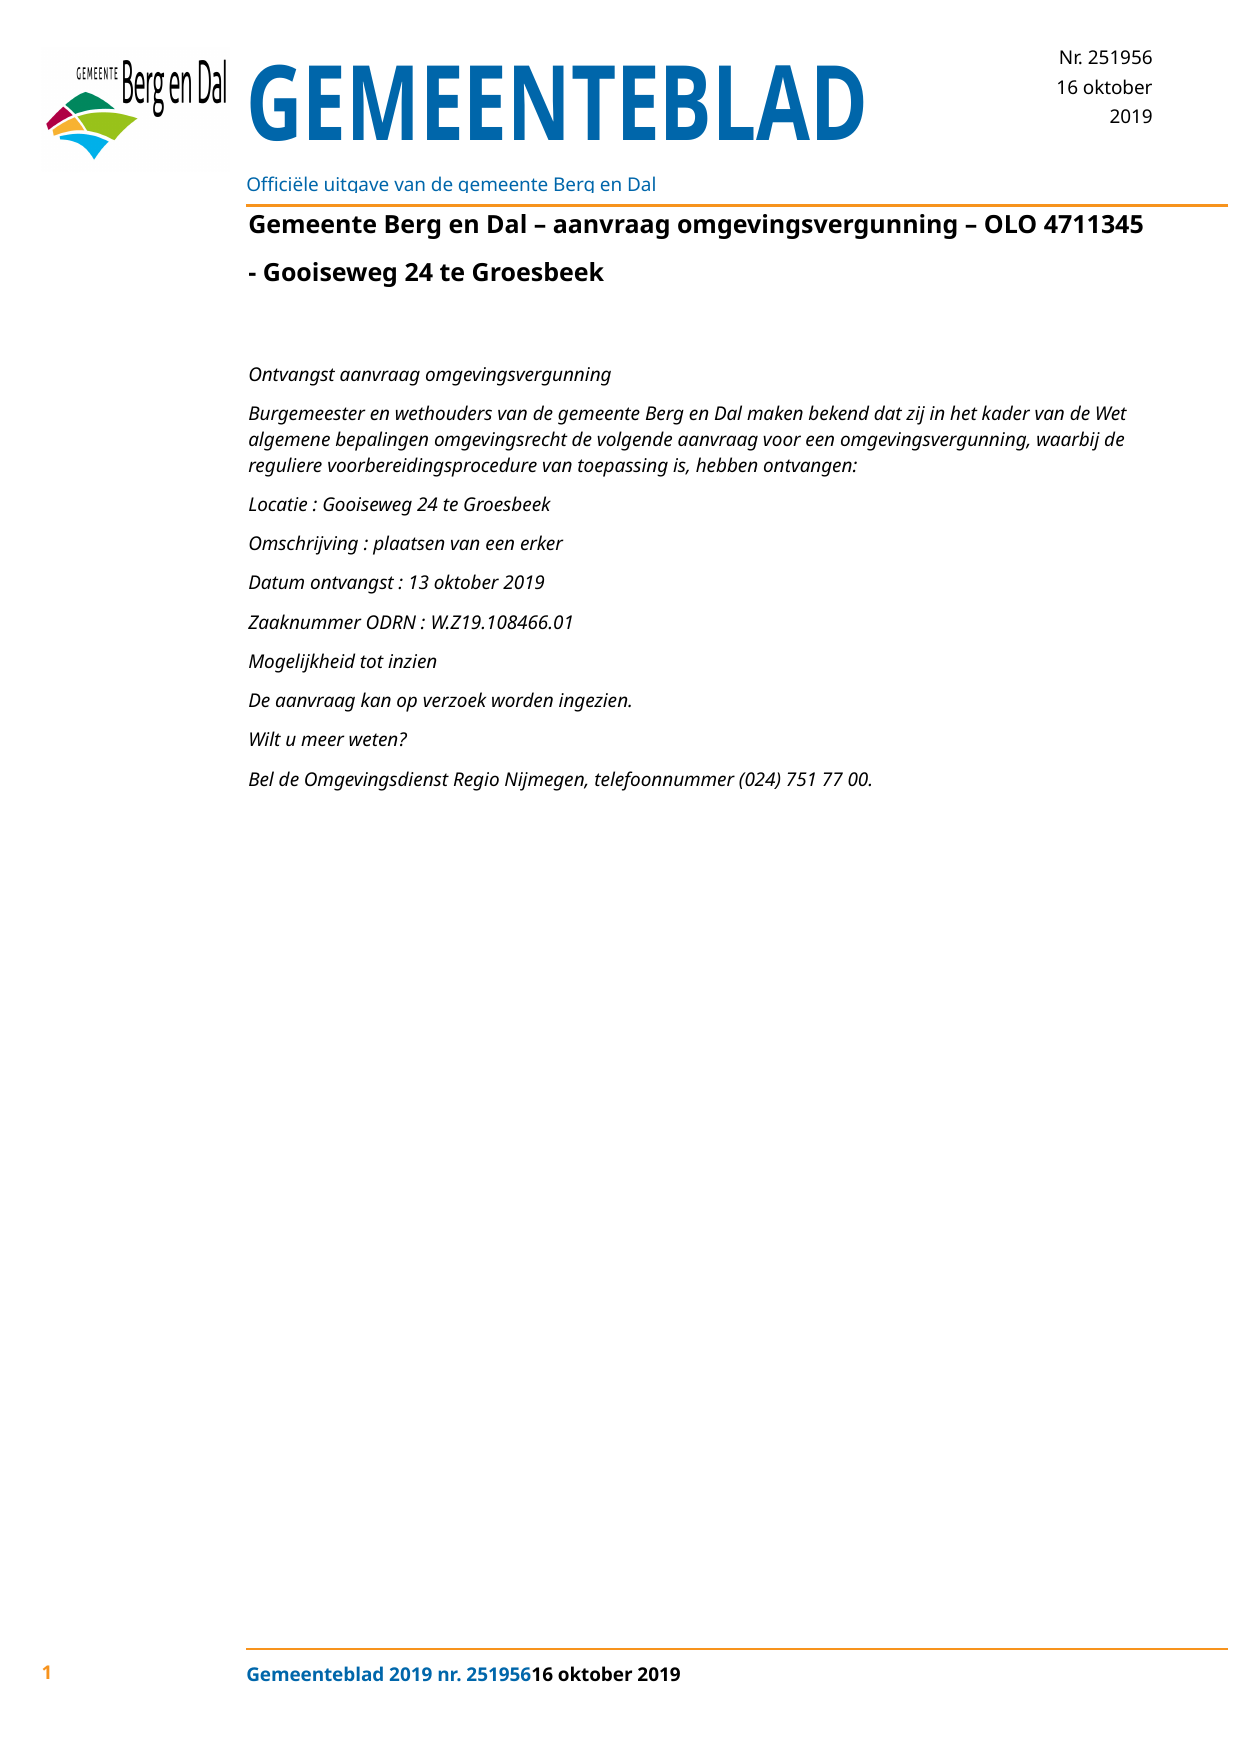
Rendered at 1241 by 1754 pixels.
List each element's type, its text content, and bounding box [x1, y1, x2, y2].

text Datum ontvangst : 13 oktober 2019 [248, 569, 1152, 595]
text Bel de Omgevingsdienst Regio Nijmegen, telefoonnummer (024) 751 77 00. [248, 766, 1152, 792]
text Burgemeester en wethouders van de gemeente Berg en Dal maken bekend dat zij in het kader van de Wet algemene bepalingen omgevingsrecht de volgende aanvraag voor een omgevingsvergunning, waarbij de reguliere voorbereidingsprocedure van toepassing is, hebben ontvangen: [248, 400, 1152, 477]
text Locatie : Gooiseweg 24 te Groesbeek [248, 491, 1152, 517]
text Wilt u meer weten? [248, 727, 1152, 752]
text Omschrijving : plaatsen van een erker [248, 530, 1152, 556]
text Zaaknummer ODRN : W.Z19.108466.01 [248, 609, 1152, 634]
text Mogelijkheid tot inzien [248, 648, 1152, 674]
picture [41, 47, 231, 172]
text Ontvangst aanvraag omgevingsvergunning [248, 361, 1152, 387]
text De aanvraag kan op verzoek worden ingezien. [248, 687, 1152, 713]
text Gemeente Berg en Dal – aanvraag omgevingsvergunning – OLO 4711345 - Gooiseweg 24 te Groesbeek [248, 207, 1152, 288]
